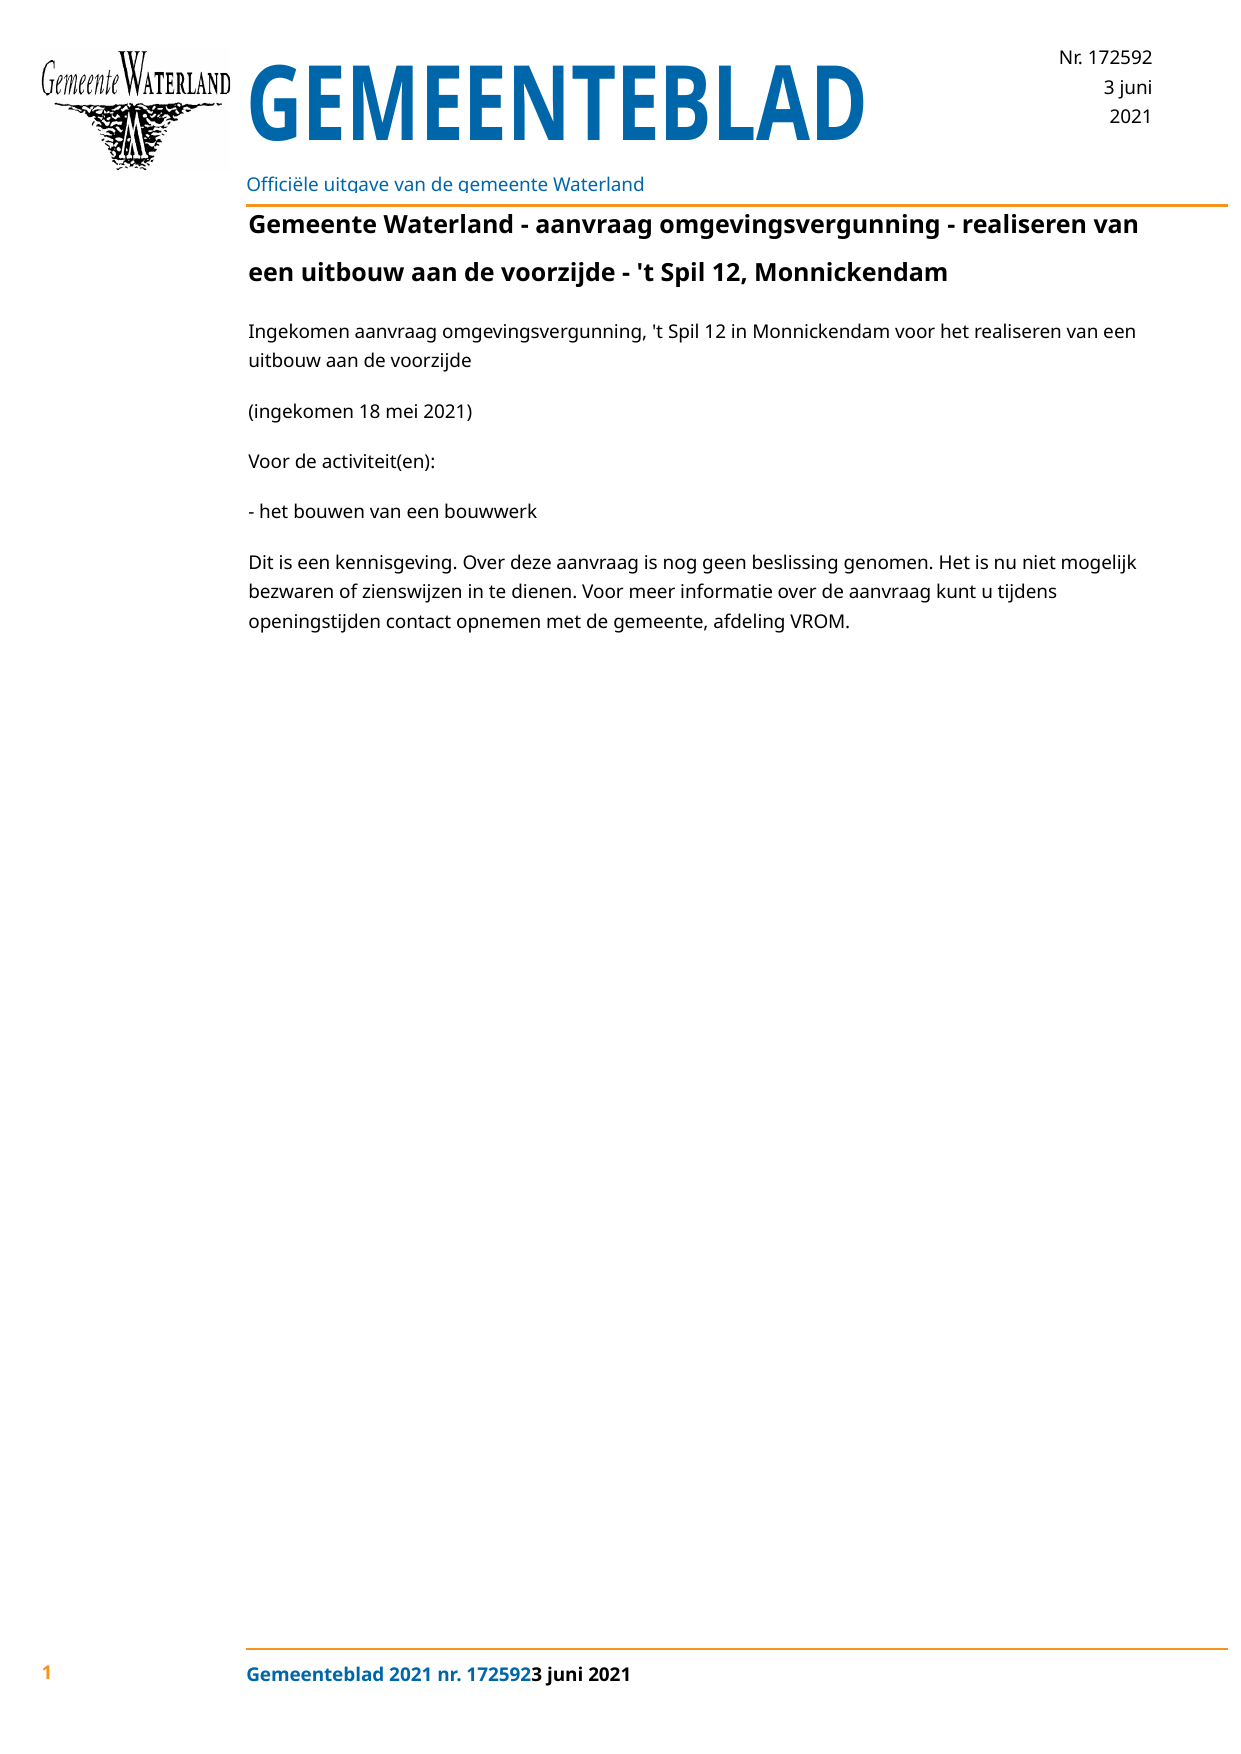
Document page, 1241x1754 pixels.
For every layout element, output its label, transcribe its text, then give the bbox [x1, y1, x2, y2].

text Voor de activiteit(en): [248, 448, 1152, 474]
text (ingekomen 18 mei 2021) [248, 398, 1152, 424]
picture [41, 47, 231, 172]
text Ingekomen aanvraag omgevingsvergunning, 't Spil 12 in Monnickendam voor het realiseren van een uitbouw aan de voorzijde [248, 318, 1152, 373]
text Dit is een kennisgeving. Over deze aanvraag is nog geen beslissing genomen. Het is nu niet mogelijk bezwaren of zienswijzen in te dienen. Voor meer informatie over de aanvraag kunt u tijdens openingstijden contact opnemen met de gemeente, afdeling VROM. [248, 549, 1152, 634]
text Gemeente Waterland - aanvraag omgevingsvergunning - realiseren van een uitbouw aan de voorzijde - 't Spil 12, Monnickendam [248, 207, 1152, 288]
text - het bouwen van een bouwwerk [248, 499, 1152, 524]
